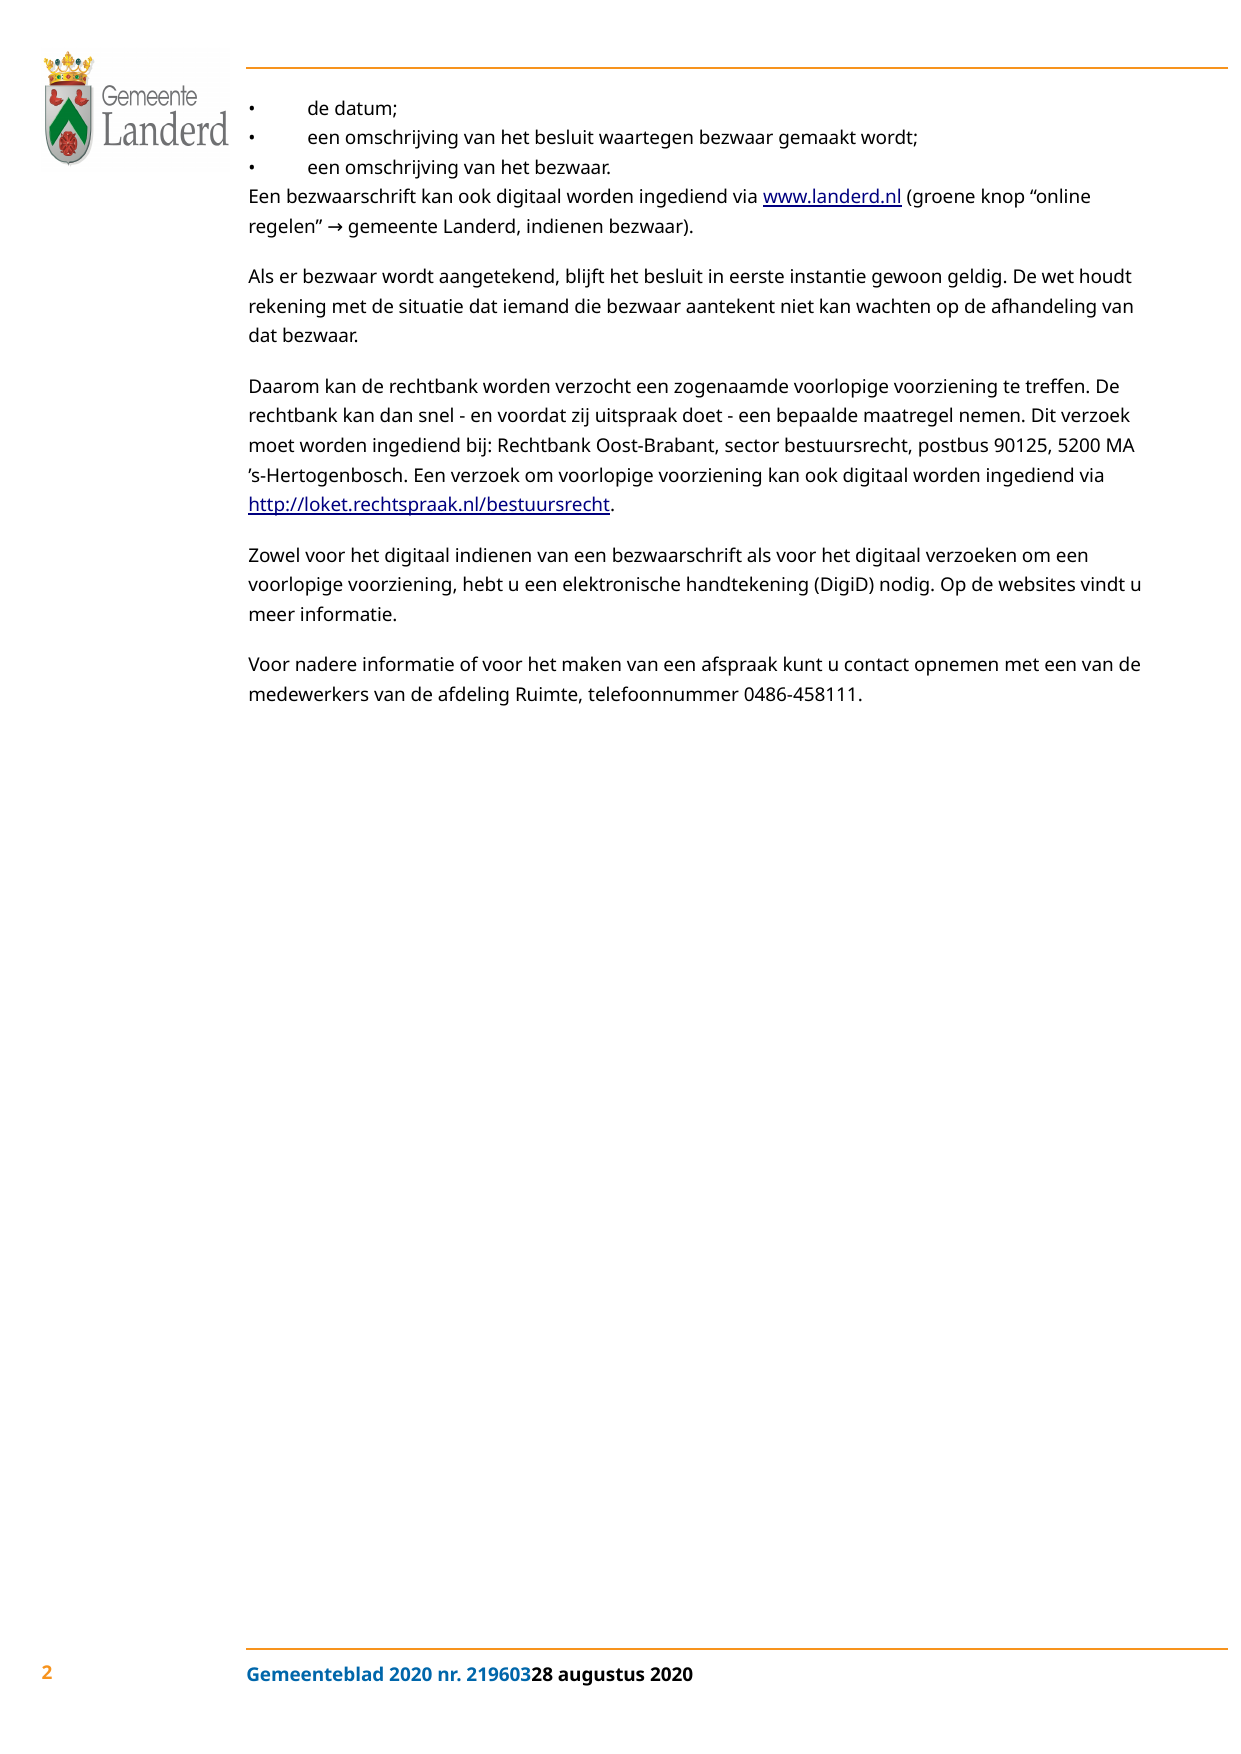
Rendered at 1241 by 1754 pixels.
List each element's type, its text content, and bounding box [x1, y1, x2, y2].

text Daarom kan de rechtbank worden verzocht een zogenaamde voorlopige voorziening te treffen. De rechtbank kan dan snel - en voordat zij uitspraak doet - een bepaalde maatregel nemen. Dit verzoek moet worden ingediend bij: Rechtbank Oost-Brabant, sector bestuursrecht, postbus 90125, 5200 MA ’s-Hertogenbosch. Een verzoek om voorlopige voorziening kan ook digitaal worden ingediend via http://loket.rechtspraak.nl/bestuursrecht. [248, 373, 1152, 517]
picture [41, 47, 231, 172]
text Een bezwaarschrift kan ook digitaal worden ingediend via www.landerd.nl (groene knop “online regelen” → gemeente Landerd, indienen bezwaar). [248, 183, 1152, 239]
text Voor nadere informatie of voor het maken van een afspraak kunt u contact opnemen met een van de medewerkers van de afdeling Ruimte, telefoonnummer 0486-458111. [248, 651, 1152, 707]
text Zowel voor het digitaal indienen van een bezwaarschrift als voor het digitaal verzoeken om een voorlopige voorziening, hebt u een elektronische handtekening (DigiD) nodig. Op de websites vindt u meer informatie. [248, 542, 1152, 627]
list een omschrijving van het besluit waartegen bezwaar gemaakt wordt; [248, 124, 1152, 150]
text Als er bezwaar wordt aangetekend, blijft het besluit in eerste instantie gewoon geldig. De wet houdt rekening met de situatie dat iemand die bezwaar aantekent niet kan wachten op de afhandeling van dat bezwaar. [248, 263, 1152, 348]
list de datum; [248, 95, 1152, 121]
list een omschrijving van het bezwaar. [248, 154, 1152, 180]
